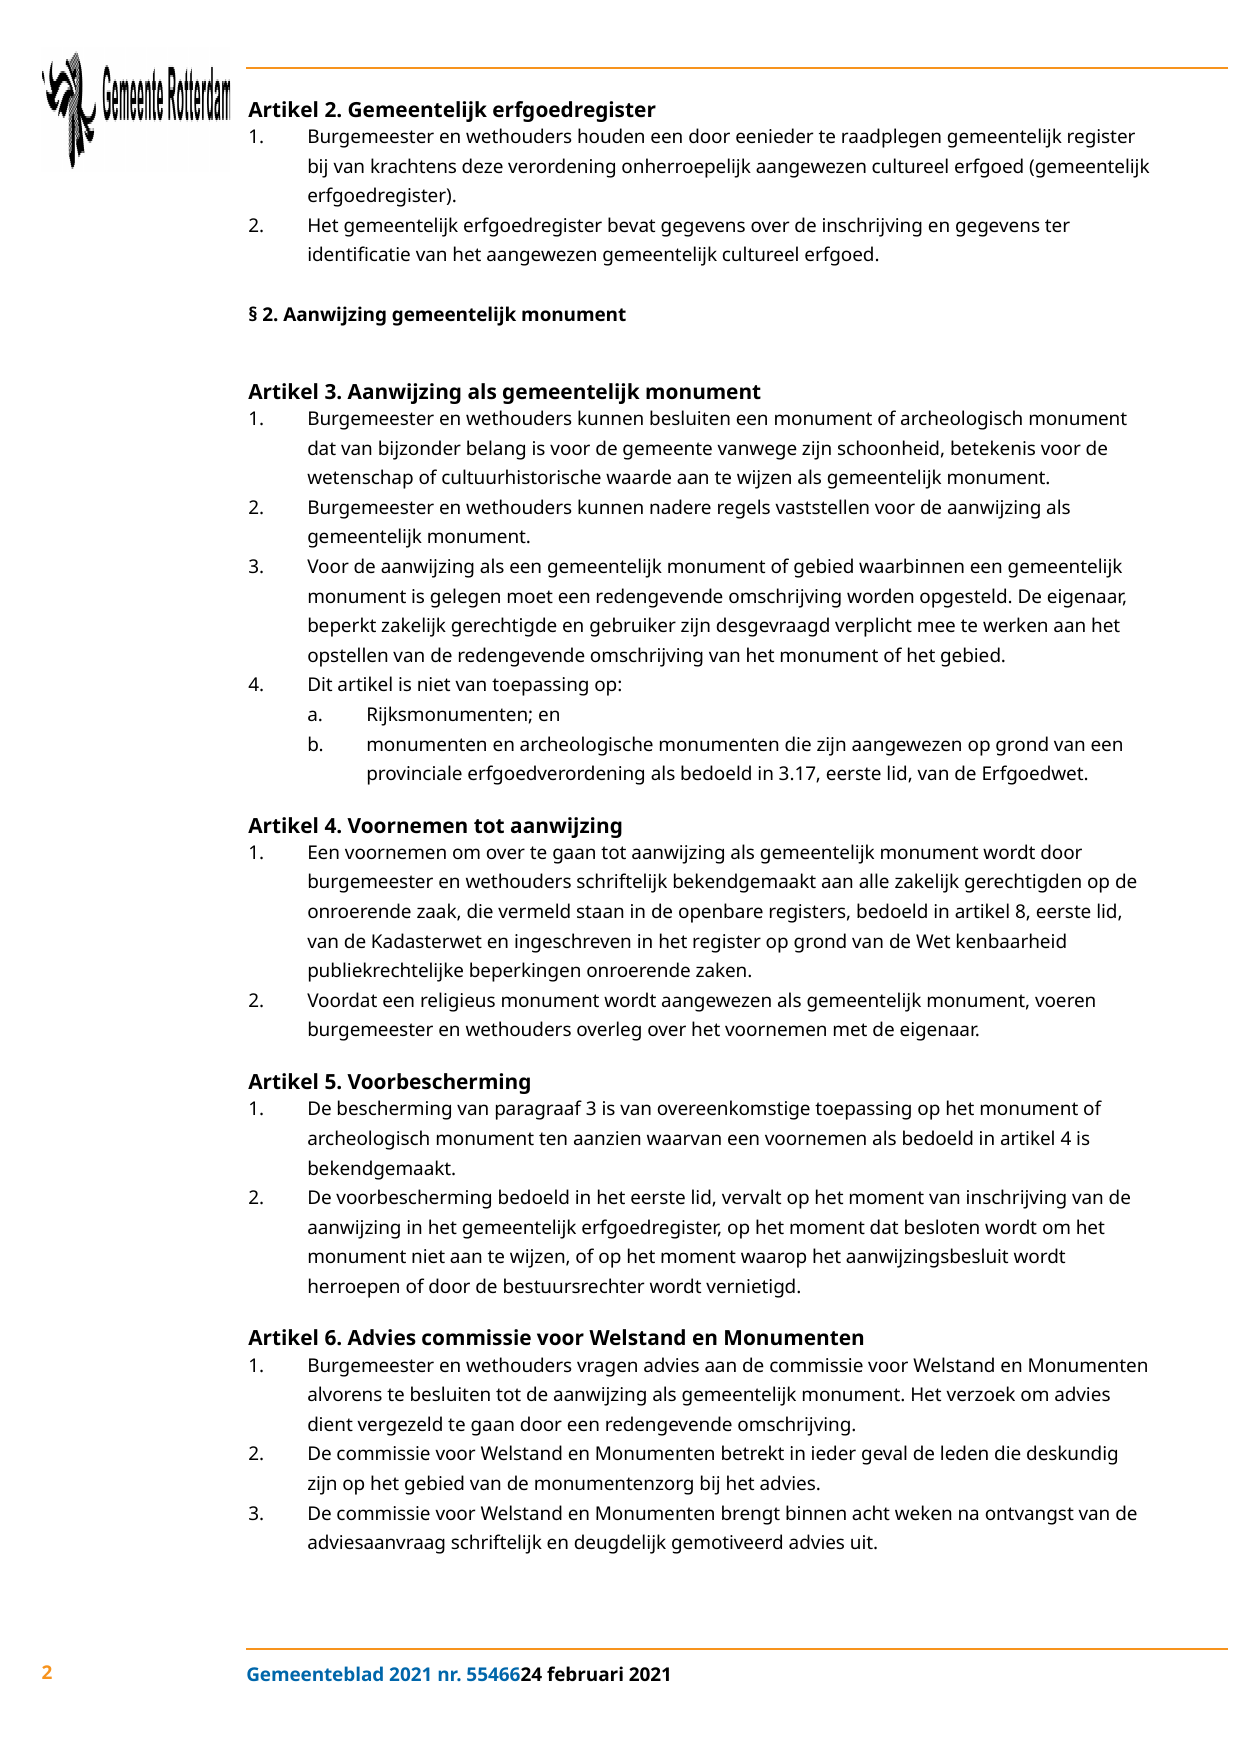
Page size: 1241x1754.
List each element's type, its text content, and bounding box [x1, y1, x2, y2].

list Rijksmonumenten; en [307, 701, 1152, 727]
list Burgemeester en wethouders vragen advies aan de commissie voor Welstand en Monumenten alvorens te besluiten tot de aanwijzing als gemeentelijk monument. Het verzoek om advies dient vergezeld te gaan door een redengevende omschrijving. [248, 1352, 1152, 1437]
list Het gemeentelijk erfgoedregister bevat gegevens over de inschrijving en gegevens ter identificatie van het aangewezen gemeentelijk cultureel erfgoed. [248, 212, 1152, 267]
list Voordat een religieus monument wordt aangewezen als gemeentelijk monument, voeren burgemeester en wethouders overleg over het voornemen met de eigenaar. [248, 987, 1152, 1042]
text Artikel 2. Gemeentelijk erfgoedregister [248, 95, 1152, 123]
text § 2. Aanwijzing gemeentelijk monument [248, 301, 1152, 326]
list monumenten en archeologische monumenten die zijn aangewezen op grond van een provinciale erfgoedverordening als bedoeld in 3.17, eerste lid, van de Erfgoedwet. [307, 731, 1152, 786]
picture [41, 47, 231, 172]
list Burgemeester en wethouders kunnen besluiten een monument of archeologisch monument dat van bijzonder belang is voor de gemeente vanwege zijn schoonheid, betekenis voor de wetenschap of cultuurhistorische waarde aan te wijzen als gemeentelijk monument. [248, 405, 1152, 490]
list De voorbescherming bedoeld in het eerste lid, vervalt op het moment van inschrijving van de aanwijzing in het gemeentelijk erfgoedregister, op het moment dat besloten wordt om het monument niet aan te wijzen, of op het moment waarop het aanwijzingsbesluit wordt herroepen of door de bestuursrechter wordt vernietigd. [248, 1184, 1152, 1299]
list De commissie voor Welstand en Monumenten betrekt in ieder geval de leden die deskundig zijn op het gebied van de monumentenzorg bij het advies. [248, 1441, 1152, 1496]
text Artikel 4. Voornemen tot aanwijzing [248, 811, 1152, 839]
list Dit artikel is niet van toepassing op: [248, 672, 1152, 697]
list Burgemeester en wethouders houden een door eenieder te raadplegen gemeentelijk register bij van krachtens deze verordening onherroepelijk aangewezen cultureel erfgoed (gemeentelijk erfgoedregister). [248, 123, 1152, 208]
list De bescherming van paragraaf 3 is van overeenkomstige toepassing op het monument of archeologisch monument ten aanzien waarvan een voornemen als bedoeld in artikel 4 is bekendgemaakt. [248, 1096, 1152, 1180]
text Artikel 3. Aanwijzing als gemeentelijk monument [248, 377, 1152, 405]
list Burgemeester en wethouders kunnen nadere regels vaststellen voor de aanwijzing als gemeentelijk monument. [248, 494, 1152, 549]
text Artikel 5. Voorbescherming [248, 1067, 1152, 1096]
list De commissie voor Welstand en Monumenten brengt binnen acht weken na ontvangst van de adviesaanvraag schriftelijk en deugdelijk gemotiveerd advies uit. [248, 1500, 1152, 1555]
text Artikel 6. Advies commissie voor Welstand en Monumenten [248, 1323, 1152, 1352]
list Voor de aanwijzing als een gemeentelijk monument of gebied waarbinnen een gemeentelijk monument is gelegen moet een redengevende omschrijving worden opgesteld. De eigenaar, beperkt zakelijk gerechtigde en gebruiker zijn desgevraagd verplicht mee te werken aan het opstellen van de redengevende omschrijving van het monument of het gebied. [248, 553, 1152, 668]
list Een voornemen om over te gaan tot aanwijzing als gemeentelijk monument wordt door burgemeester en wethouders schriftelijk bekendgemaakt aan alle zakelijk gerechtigden op de onroerende zaak, die vermeld staan in de openbare registers, bedoeld in artikel 8, eerste lid, van de Kadasterwet en ingeschreven in het register op grond van de Wet kenbaarheid publiekrechtelijke beperkingen onroerende zaken. [248, 839, 1152, 983]
